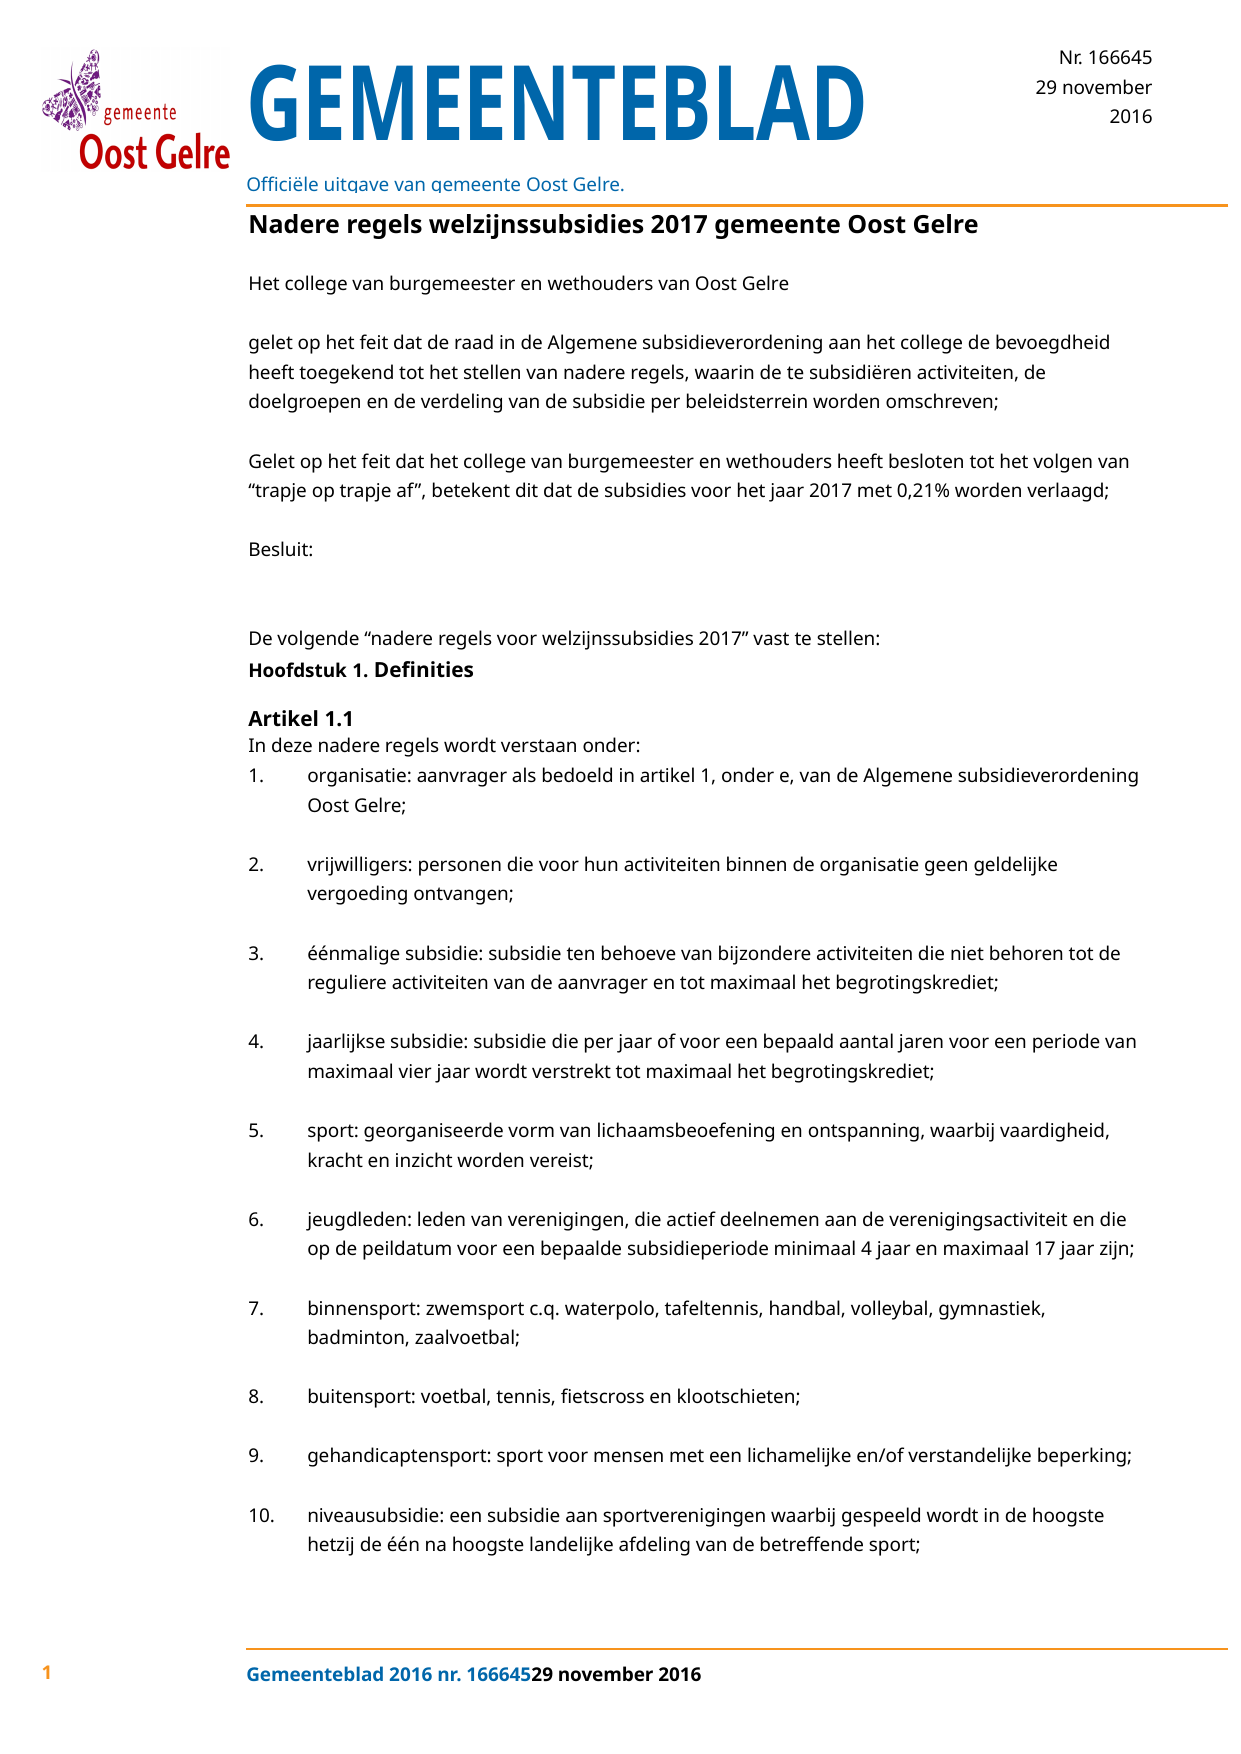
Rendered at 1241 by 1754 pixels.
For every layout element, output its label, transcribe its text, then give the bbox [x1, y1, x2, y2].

list éénmalige subsidie: subsidie ten behoeve van bijzondere activiteiten die niet behoren tot de reguliere activiteiten van de aanvrager en tot maximaal het begrotingskrediet; [248, 940, 1152, 995]
list vrijwilligers: personen die voor hun activiteiten binnen de organisatie geen geldelijke vergoeding ontvangen; [248, 851, 1152, 906]
text In deze nadere regels wordt verstaan onder: [248, 733, 1152, 758]
text Nadere regels welzijnssubsidies 2017 gemeente Oost Gelre [248, 207, 1152, 241]
picture [41, 47, 231, 172]
text gelet op het feit dat de raad in de Algemene subsidieverordening aan het college de bevoegdheid heeft toegekend tot het stellen van nadere regels, waarin de te subsidiëren activiteiten, de doelgroepen en de verdeling van de subsidie per beleidsterrein worden omschreven; [248, 329, 1152, 414]
text Artikel 1.1 [248, 704, 1152, 733]
list gehandicaptensport: sport voor mensen met een lichamelijke en/of verstandelijke beperking; [248, 1443, 1152, 1468]
list buitensport: voetbal, tennis, fietscross en klootschieten; [248, 1383, 1152, 1409]
text Het college van burgemeester en wethouders van Oost Gelre [248, 270, 1152, 296]
text Hoofdstuk 1. Definities [248, 655, 1152, 683]
list organisatie: aanvrager als bedoeld in artikel 1, onder e, van de Algemene subsidieverordening Oost Gelre; [248, 762, 1152, 817]
text Gelet op het feit dat het college van burgemeester en wethouders heeft besloten tot het volgen van “trapje op trapje af”, betekent dit dat de subsidies voor het jaar 2017 met 0,21% worden verlaagd; [248, 448, 1152, 503]
list sport: georganiseerde vorm van lichaamsbeoefening en ontspanning, waarbij vaardigheid, kracht en inzicht worden vereist; [248, 1117, 1152, 1172]
text Besluit: [248, 537, 1152, 562]
list jeugdleden: leden van verenigingen, die actief deelnemen aan de verenigingsactiviteit en die op de peildatum voor een bepaalde subsidieperiode minimaal 4 jaar en maximaal 17 jaar zijn; [248, 1206, 1152, 1261]
list binnensport: zwemsport c.q. waterpolo, tafeltennis, handbal, volleybal, gymnastiek, badminton, zaalvoetbal; [248, 1295, 1152, 1350]
list jaarlijkse subsidie: subsidie die per jaar of voor een bepaald aantal jaren voor een periode van maximaal vier jaar wordt verstrekt tot maximaal het begrotingskrediet; [248, 1028, 1152, 1084]
list niveausubsidie: een subsidie aan sportverenigingen waarbij gespeeld wordt in de hoogste hetzij de één na hoogste landelijke afdeling van de betreffende sport; [248, 1502, 1152, 1557]
text De volgende “nadere regels voor welzijnssubsidies 2017” vast te stellen: [248, 625, 1152, 651]
